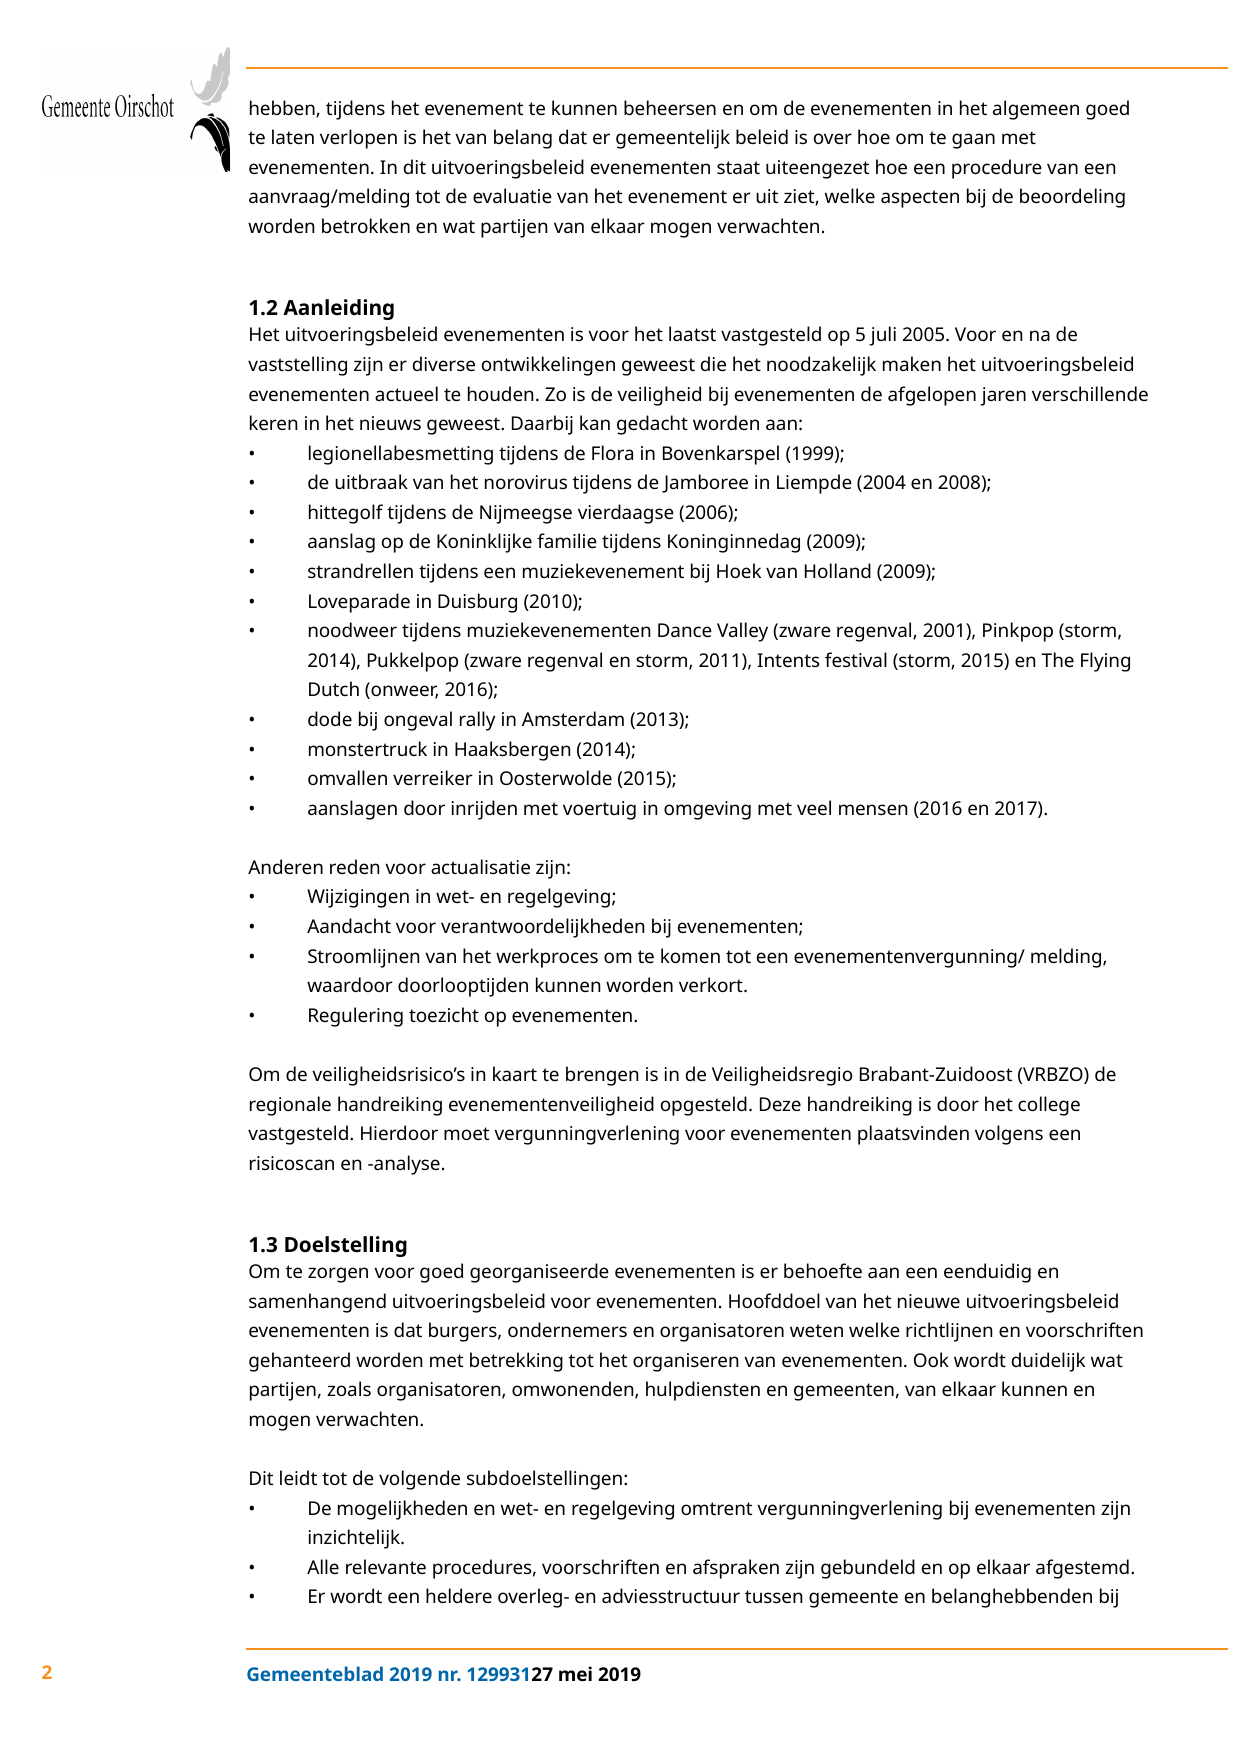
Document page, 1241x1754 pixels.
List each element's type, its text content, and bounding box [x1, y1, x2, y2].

list de uitbraak van het norovirus tijdens de Jamboree in Liempde (2004 en 2008); [248, 469, 1152, 495]
text Om de veiligheidsrisico’s in kaart te brengen is in de Veiligheidsregio Brabant-Zuidoost (VRBZO) de regionale handreiking evenementenveiligheid opgesteld. Deze handreiking is door het college vastgesteld. Hierdoor moet vergunningverlening voor evenementen plaatsvinden volgens een risicoscan en -analyse. [248, 1061, 1152, 1176]
list aanslagen door inrijden met voertuig in omgeving met veel mensen (2016 en 2017). [248, 795, 1152, 821]
text 1.2 Aanleiding [248, 293, 1152, 322]
list Regulering toezicht op evenementen. [248, 1002, 1152, 1028]
list hittegolf tijdens de Nijmeegse vierdaagse (2006); [248, 499, 1152, 525]
list strandrellen tijdens een muziekevenement bij Hoek van Holland (2009); [248, 558, 1152, 584]
list omvallen verreiker in Oosterwolde (2015); [248, 765, 1152, 791]
list Aandacht voor verantwoordelijkheden bij evenementen; [248, 913, 1152, 939]
picture [41, 47, 231, 172]
list Alle relevante procedures, voorschriften en afspraken zijn gebundeld en op elkaar afgestemd. [248, 1554, 1152, 1580]
list Er wordt een heldere overleg- en adviesstructuur tussen gemeente en belanghebbenden bij [248, 1584, 1152, 1609]
list aanslag op de Koninklijke familie tijdens Koninginnedag (2009); [248, 529, 1152, 554]
list dode bij ongeval rally in Amsterdam (2013); [248, 706, 1152, 732]
text Dit leidt tot de volgende subdoelstellingen: [248, 1465, 1152, 1491]
list Wijzigingen in wet- en regelgeving; [248, 884, 1152, 909]
list Loveparade in Duisburg (2010); [248, 588, 1152, 613]
text Anderen reden voor actualisatie zijn: [248, 854, 1152, 880]
list monstertruck in Haaksbergen (2014); [248, 736, 1152, 761]
list noodweer tijdens muziekevenementen Dance Valley (zware regenval, 2001), Pinkpop (storm, 2014), Pukkelpop (zware regenval en storm, 2011), Intents festival (storm, 2015) en The Flying Dutch (onweer, 2016); [248, 617, 1152, 702]
list De mogelijkheden en wet- en regelgeving omtrent vergunningverlening bij evenementen zijn inzichtelijk. [248, 1495, 1152, 1550]
text Het uitvoeringsbeleid evenementen is voor het laatst vastgesteld op 5 juli 2005. Voor en na de vaststelling zijn er diverse ontwikkelingen geweest die het noodzakelijk maken het uitvoeringsbeleid evenementen actueel te houden. Zo is de veiligheid bij evenementen de afgelopen jaren verschillende keren in het nieuws geweest. Daarbij kan gedacht worden aan: [248, 322, 1152, 436]
text 1.3 Doelstelling [248, 1230, 1152, 1258]
text hebben, tijdens het evenement te kunnen beheersen en om de evenementen in het algemeen goed te laten verlopen is het van belang dat er gemeentelijk beleid is over hoe om te gaan met evenementen. In dit uitvoeringsbeleid evenementen staat uiteengezet hoe een procedure van een aanvraag/melding tot de evaluatie van het evenement er uit ziet, welke aspecten bij de beoordeling worden betrokken en wat partijen van elkaar mogen verwachten. [248, 95, 1152, 239]
list legionellabesmetting tijdens de Flora in Bovenkarspel (1999); [248, 440, 1152, 466]
text Om te zorgen voor goed georganiseerde evenementen is er behoefte aan een eenduidig en samenhangend uitvoeringsbeleid voor evenementen. Hoofddoel van het nieuwe uitvoeringsbeleid evenementen is dat burgers, ondernemers en organisatoren weten welke richtlijnen en voorschriften gehanteerd worden met betrekking tot het organiseren van evenementen. Ook wordt duidelijk wat partijen, zoals organisatoren, omwonenden, hulpdiensten en gemeenten, van elkaar kunnen en mogen verwachten. [248, 1258, 1152, 1432]
list Stroomlijnen van het werkproces om te komen tot een evenementenvergunning/ melding, waardoor doorlooptijden kunnen worden verkort. [248, 943, 1152, 998]
